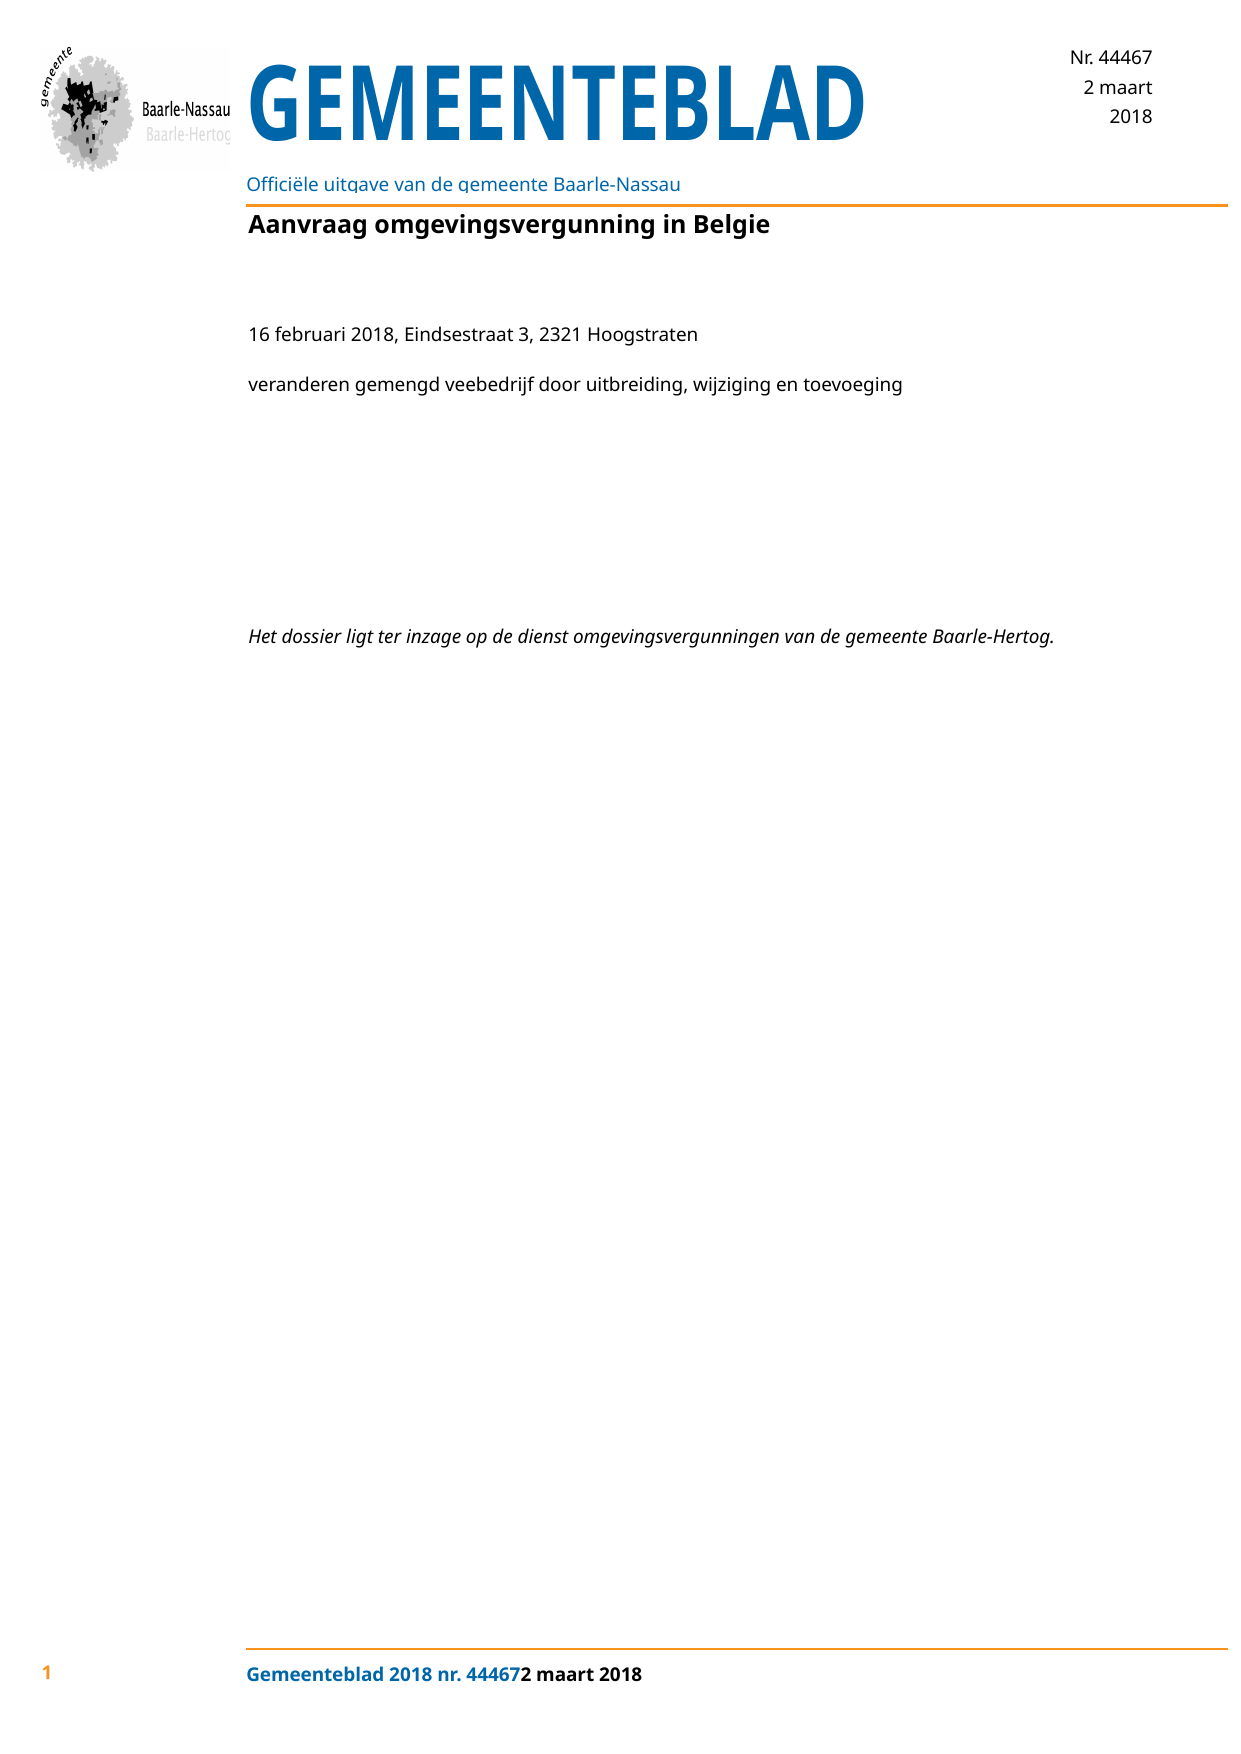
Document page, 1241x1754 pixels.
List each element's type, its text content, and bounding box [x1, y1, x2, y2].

text veranderen gemengd veebedrijf door uitbreiding, wijziging en toevoeging [248, 371, 1152, 397]
picture [41, 47, 231, 172]
text 16 februari 2018, Eindsestraat 3, 2321 Hoogstraten [248, 321, 1152, 346]
text Aanvraag omgevingsvergunning in Belgie [248, 207, 1152, 241]
text Het dossier ligt ter inzage op de dienst omgevingsvergunningen van de gemeente Baarle-Hertog. [248, 623, 1152, 649]
